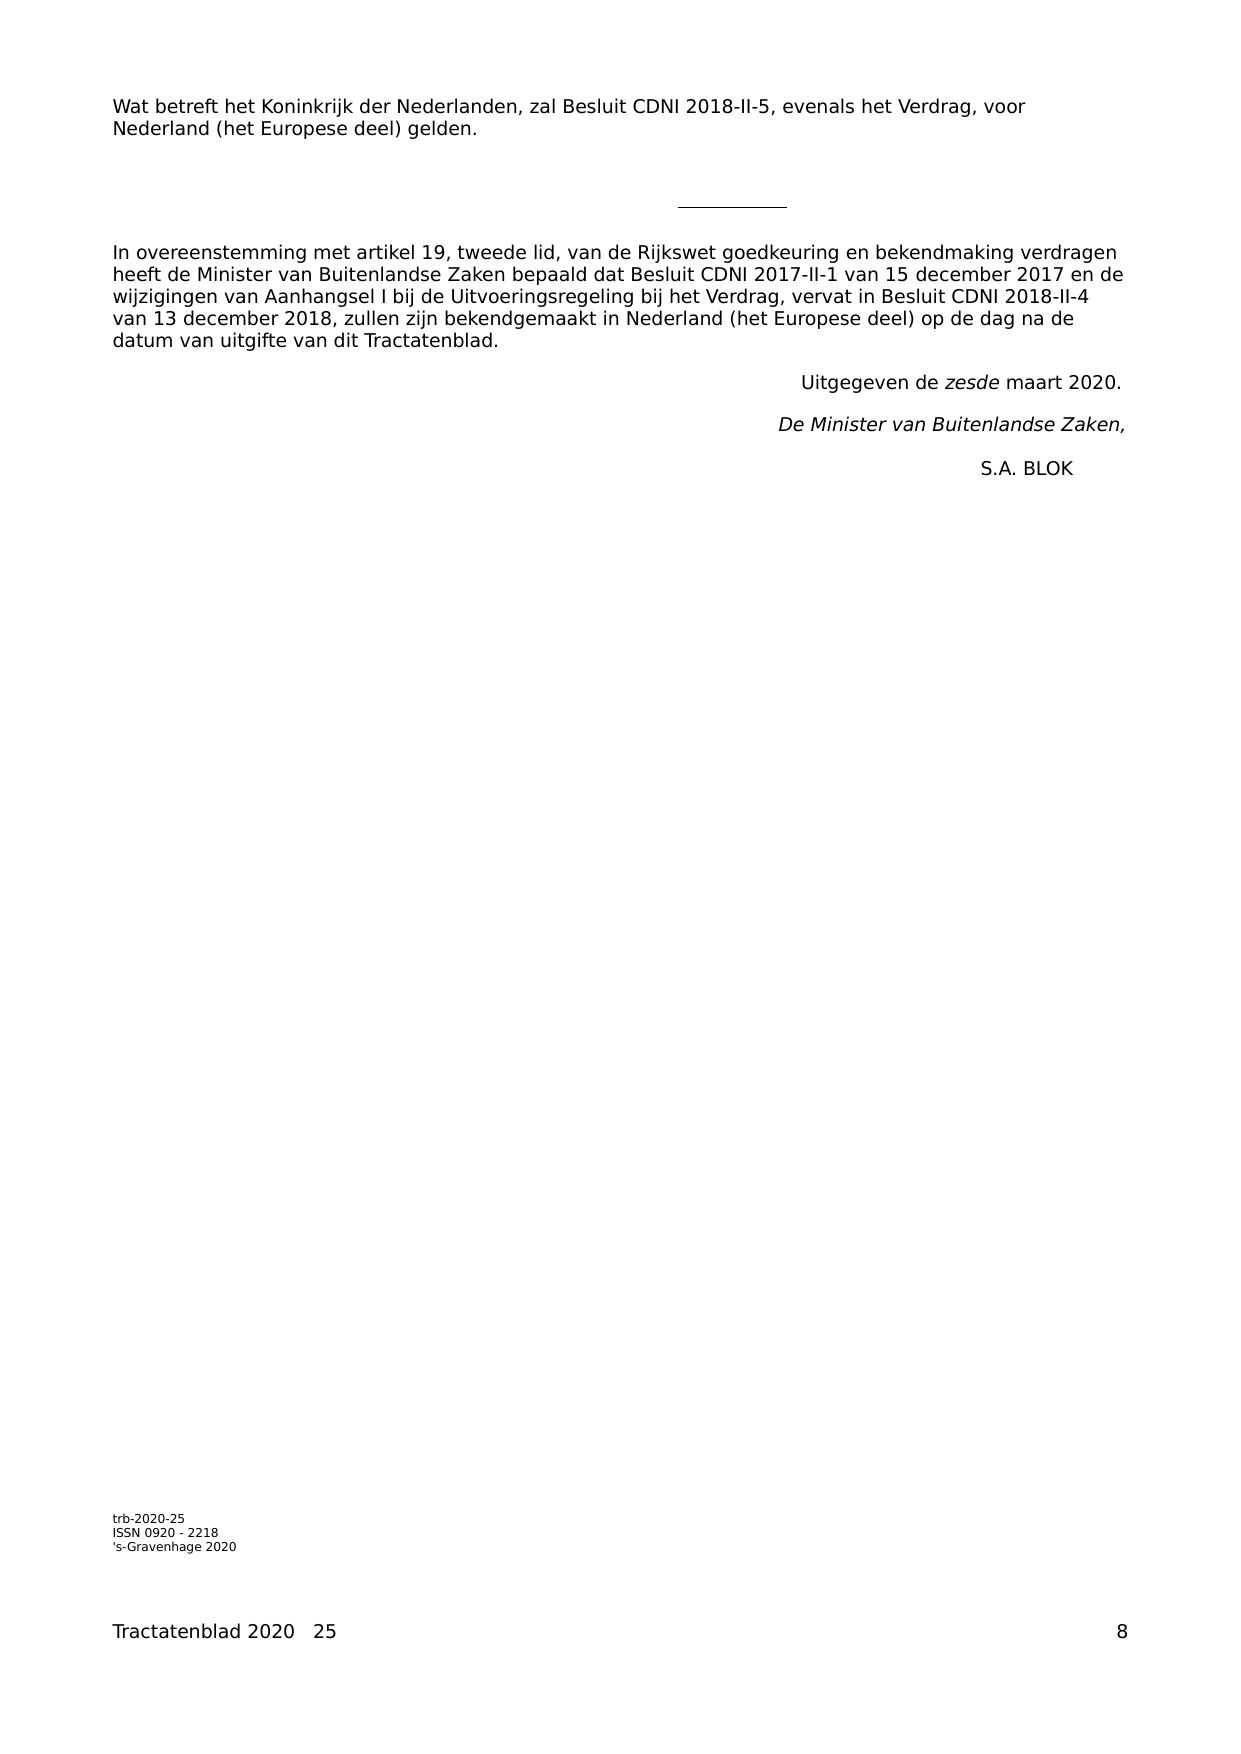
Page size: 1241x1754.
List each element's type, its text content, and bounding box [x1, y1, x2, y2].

text In overeenstemming met artikel 19, tweede lid, van de Rijkswet goedkeuring en bekendmaking verdragen heeft de Minister van Buitenlandse Zaken bepaald dat Besluit CDNI 2017-II-1 van 15 december 2017 en de wijzigingen van Aanhangsel I bij de Uitvoeringsregeling bij het Verdrag, vervat in Besluit CDNI 2018-II-4 van 13 december 2018, zullen zijn bekendgemaakt in Nederland (het Europese deel) op de dag na de datum van uitgifte van dit Tractatenblad. [112, 242, 1128, 352]
text Wat betreft het Koninkrijk der Nederlanden, zal Besluit CDNI 2018-II-5, evenals het Verdrag, voor Nederland (het Europese deel) gelden. [112, 96, 1128, 140]
text 's-Gravenhage 2020 [112, 1540, 346, 1554]
text Uitgegeven de zesde maart 2020. [112, 372, 1128, 394]
text ISSN 0920 - 2218 [112, 1526, 346, 1540]
text De Minister van Buitenlandse Zaken, S.A. BLOK [112, 414, 1128, 480]
text trb-2020-25 [112, 1512, 346, 1526]
